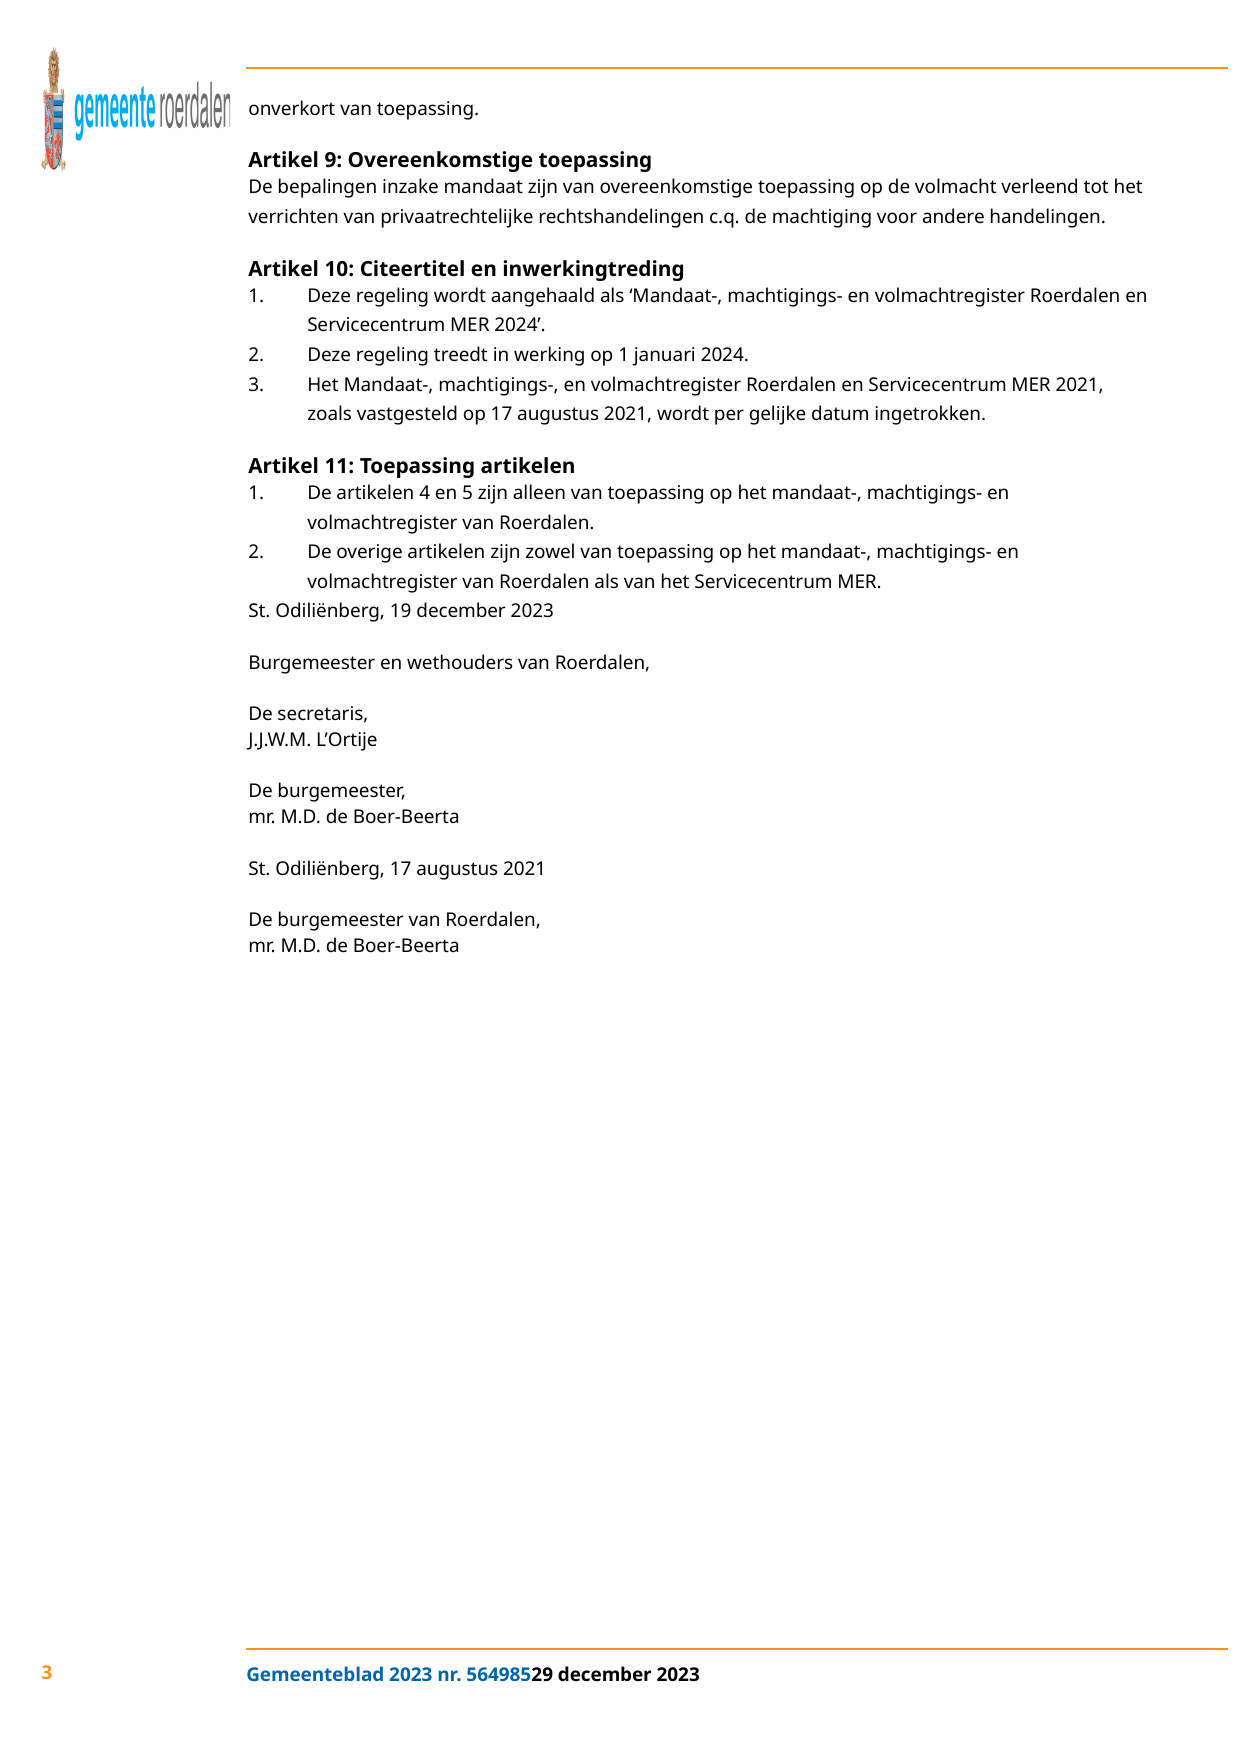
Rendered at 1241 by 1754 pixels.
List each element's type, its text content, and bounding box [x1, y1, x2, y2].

text De burgemeester van Roerdalen, [248, 906, 1152, 932]
list Deze regeling wordt aangehaald als ‘Mandaat-, machtigings- en volmachtregister Roerdalen en Servicecentrum MER 2024’. [248, 282, 1152, 337]
text onverkort van toepassing. [248, 95, 1152, 121]
text St. Odiliënberg, 19 december 2023 [248, 598, 1152, 623]
text St. Odiliënberg, 17 augustus 2021 [248, 855, 1152, 881]
text mr. M.D. de Boer-Beerta [248, 932, 1152, 958]
text Burgemeester en wethouders van Roerdalen, [248, 649, 1152, 675]
text J.J.W.M. L’Ortije [248, 726, 1152, 752]
list De overige artikelen zijn zowel van toepassing op het mandaat-, machtigings- en volmachtregister van Roerdalen als van het Servicecentrum MER. [248, 538, 1152, 594]
list Het Mandaat-, machtigings-, en volmachtregister Roerdalen en Servicecentrum MER 2021, zoals vastgesteld op 17 augustus 2021, wordt per gelijke datum ingetrokken. [248, 371, 1152, 426]
list De artikelen 4 en 5 zijn alleen van toepassing op het mandaat-, machtigings- en volmachtregister van Roerdalen. [248, 479, 1152, 534]
text Artikel 9: Overeenkomstige toepassing [248, 145, 1152, 174]
text De bepalingen inzake mandaat zijn van overeenkomstige toepassing op de volmacht verleend tot het verrichten van privaatrechtelijke rechtshandelingen c.q. de machtiging voor andere handelingen. [248, 174, 1152, 229]
list Deze regeling treedt in werking op 1 januari 2024. [248, 341, 1152, 367]
picture [41, 47, 231, 172]
text Artikel 11: Toepassing artikelen [248, 451, 1152, 479]
text mr. M.D. de Boer-Beerta [248, 803, 1152, 829]
text De burgemeester, [248, 778, 1152, 803]
text De secretaris, [248, 701, 1152, 726]
text Artikel 10: Citeertitel en inwerkingtreding [248, 254, 1152, 282]
